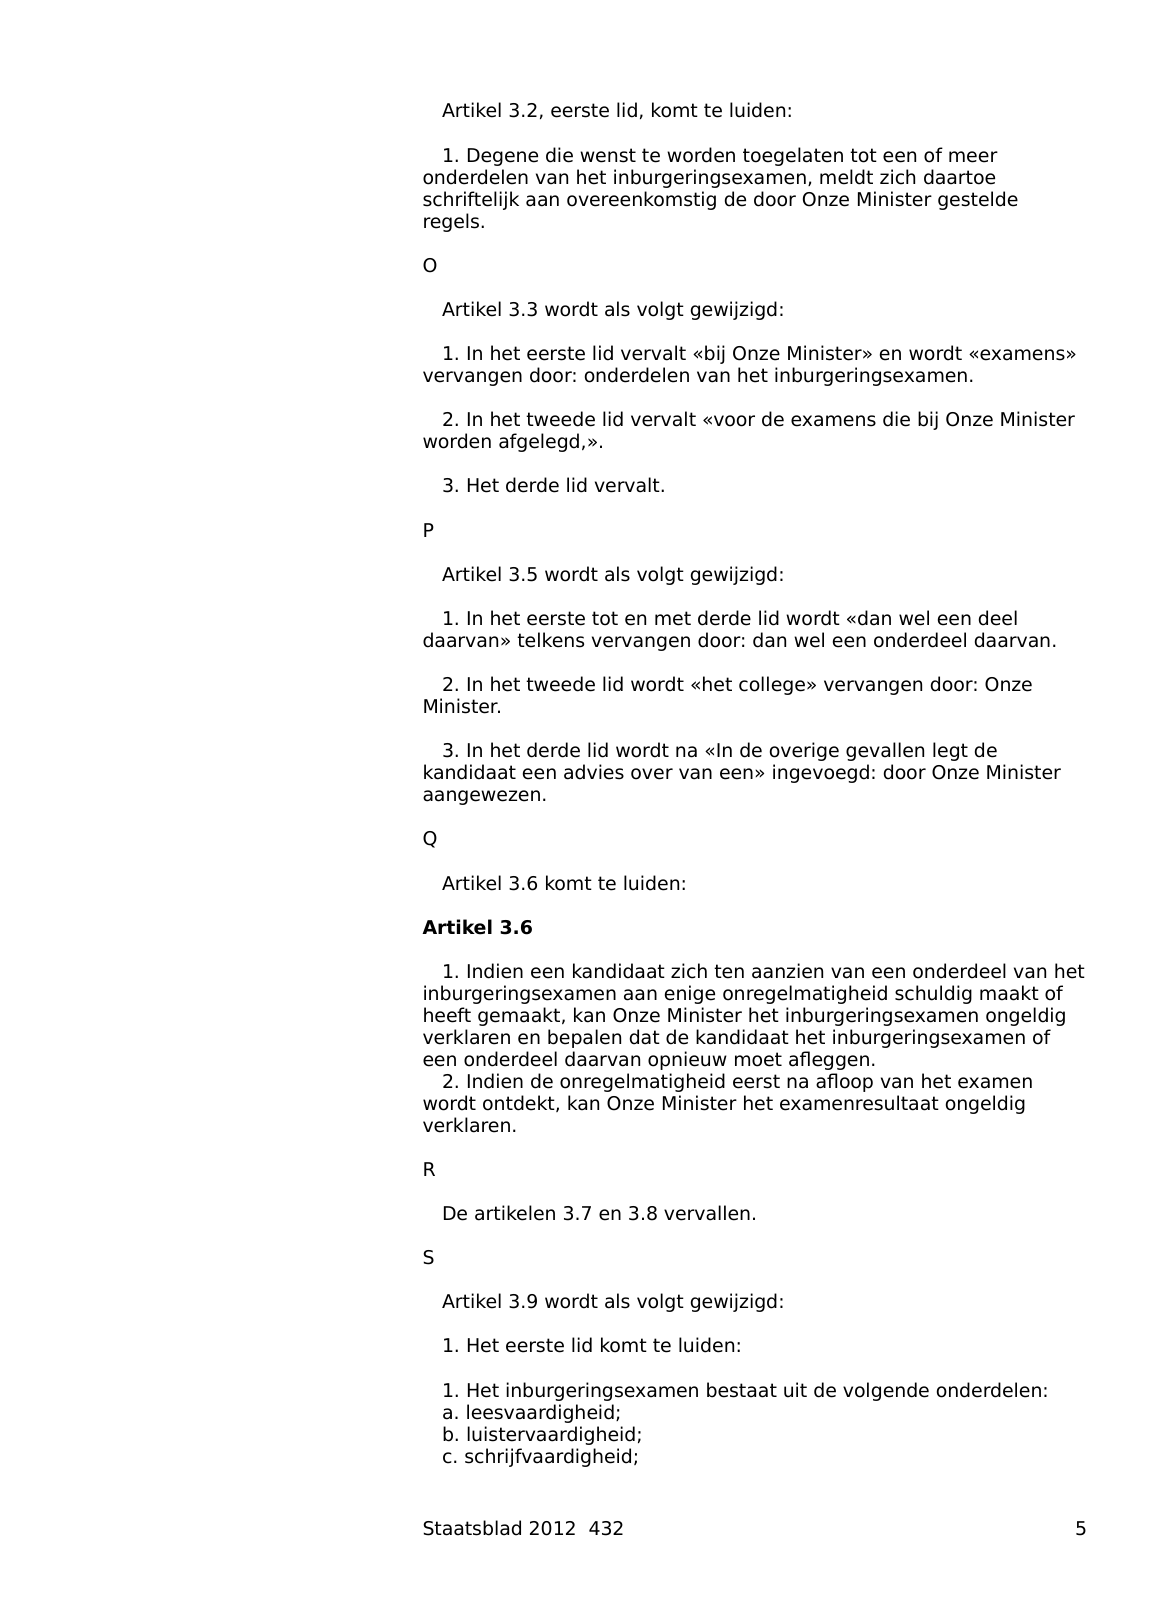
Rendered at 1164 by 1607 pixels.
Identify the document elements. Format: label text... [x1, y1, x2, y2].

text 1. Degene die wenst te worden toegelaten tot een of meer onderdelen van het inburgeringsexamen, meldt zich daartoe schriftelijk aan overeenkomstig de door Onze Minister gestelde regels. [422, 144, 1087, 232]
text a. leesvaardigheid; [422, 1402, 1087, 1423]
text 1. Het eerste lid komt te luiden: [422, 1335, 1087, 1357]
text b. luistervaardigheid; [422, 1423, 1087, 1446]
text Artikel 3.3 wordt als volgt gewijzigd: [422, 299, 1087, 321]
text 2. In het tweede lid wordt «het college» vervangen door: Onze Minister. [422, 674, 1087, 718]
text 2. Indien de onregelmatigheid eerst na afloop van het examen wordt ontdekt, kan Onze Minister het examenresultaat ongeldig verklaren. [422, 1071, 1087, 1137]
text S [422, 1247, 1087, 1269]
text Artikel 3.5 wordt als volgt gewijzigd: [422, 564, 1087, 586]
text Q [422, 828, 1087, 850]
text De artikelen 3.7 en 3.8 vervallen. [422, 1203, 1087, 1225]
text 2. In het tweede lid vervalt «voor de examens die bij Onze Minister worden afgelegd,». [422, 409, 1087, 453]
text O [422, 255, 1087, 277]
text R [422, 1159, 1087, 1181]
text 1. In het eerste tot en met derde lid wordt «dan wel een deel daarvan» telkens vervangen door: dan wel een onderdeel daarvan. [422, 608, 1087, 652]
text 3. Het derde lid vervalt. [422, 475, 1087, 497]
subtitle Artikel 3.6 [422, 917, 1087, 938]
text 3. In het derde lid wordt na «In de overige gevallen legt de kandidaat een advies over van een» ingevoegd: door Onze Minister aangewezen. [422, 740, 1087, 806]
text 1. Indien een kandidaat zich ten aanzien van een onderdeel van het inburgeringsexamen aan enige onregelmatigheid schuldig maakt of heeft gemaakt, kan Onze Minister het inburgeringsexamen ongeldig verklaren en bepalen dat de kandidaat het inburgeringsexamen of een onderdeel daarvan opnieuw moet afleggen. [422, 961, 1087, 1071]
text 1. Het inburgeringsexamen bestaat uit de volgende onderdelen: [422, 1379, 1087, 1402]
text Artikel 3.2, eerste lid, komt te luiden: [422, 100, 1087, 122]
text Artikel 3.9 wordt als volgt gewijzigd: [422, 1291, 1087, 1313]
text P [422, 519, 1087, 541]
text 1. In het eerste lid vervalt «bij Onze Minister» en wordt «examens» vervangen door: onderdelen van het inburgeringsexamen. [422, 343, 1087, 387]
text c. schrijfvaardigheid; [422, 1446, 1087, 1467]
text Artikel 3.6 komt te luiden: [422, 872, 1087, 894]
